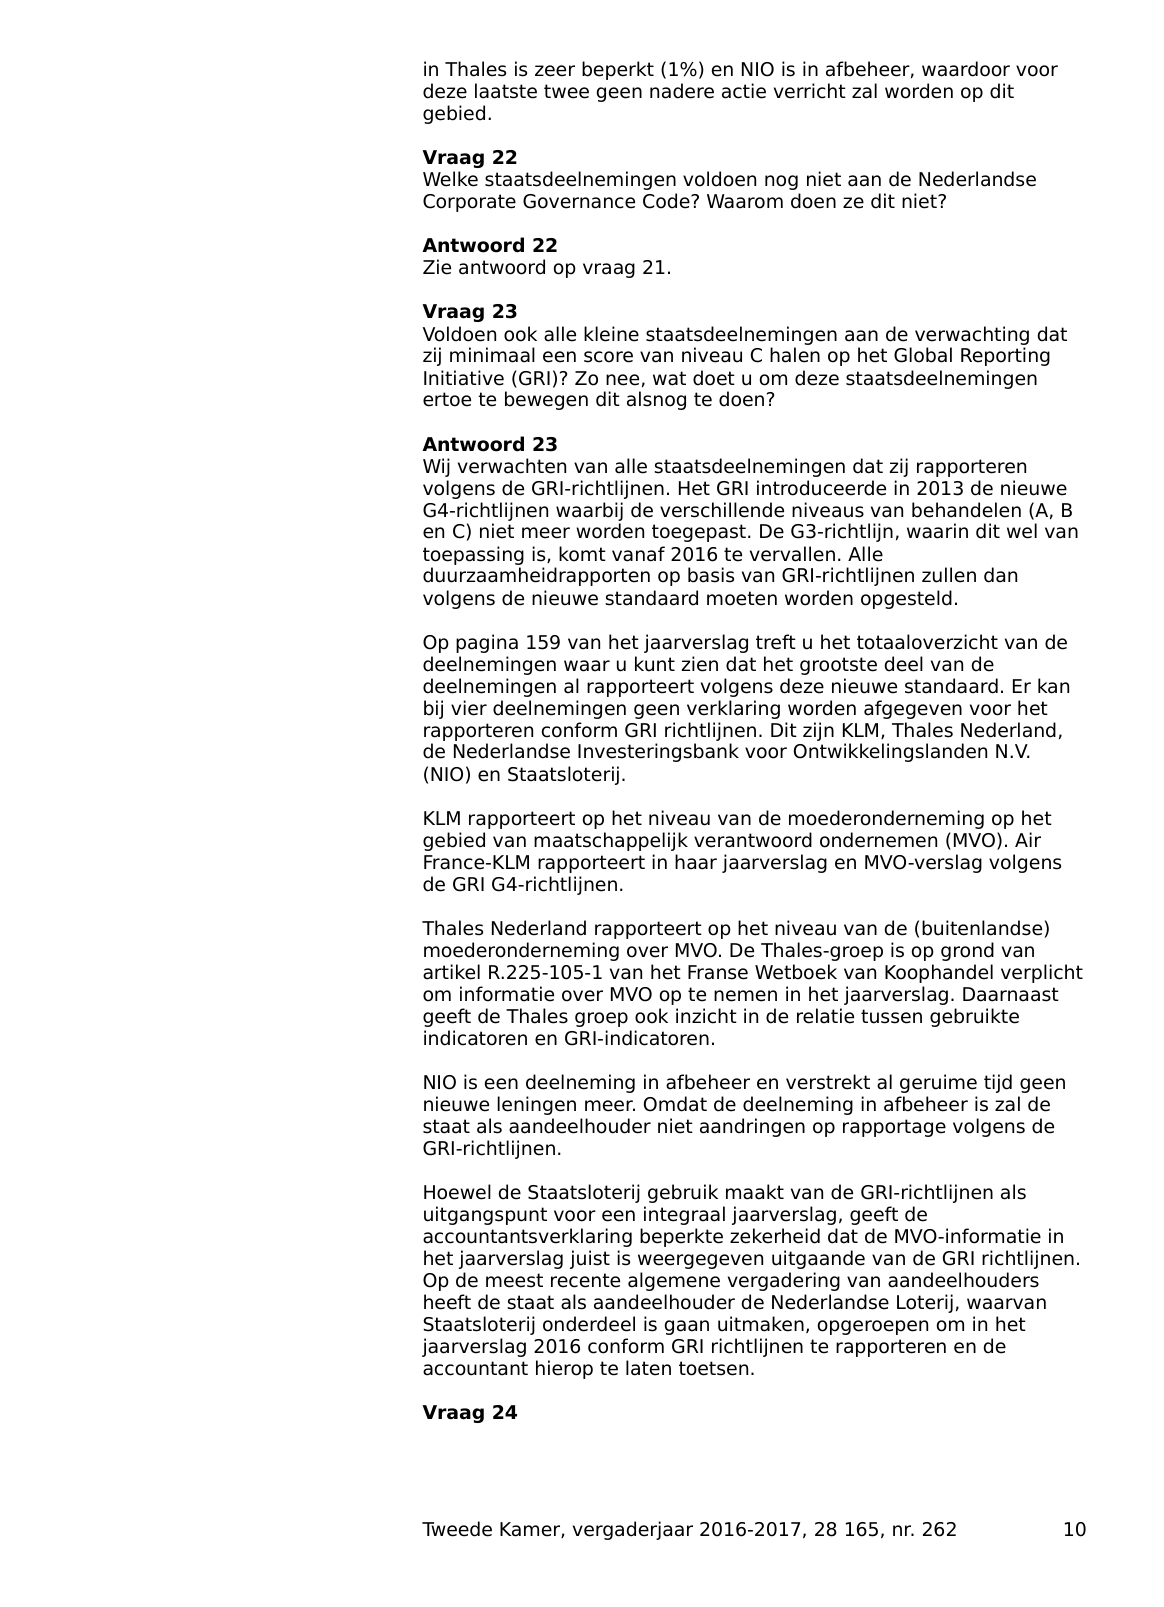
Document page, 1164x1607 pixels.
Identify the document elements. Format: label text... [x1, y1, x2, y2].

text Zie antwoord op vraag 21. [422, 257, 1087, 279]
text Vraag 22 [422, 147, 1087, 169]
text Voldoen ook alle kleine staatsdeelnemingen aan de verwachting dat zij minimaal een score van niveau C halen op het Global Reporting Initiative (GRI)? Zo nee, wat doet u om deze staatsdeelnemingen ertoe te bewegen dit alsnog te doen? [422, 323, 1087, 411]
text KLM rapporteert op het niveau van de moederonderneming op het gebied van maatschappelijk verantwoord ondernemen (MVO). Air France-KLM rapporteert in haar jaarverslag en MVO-verslag volgens de GRI G4-richtlijnen. [422, 808, 1087, 896]
text Antwoord 23 [422, 433, 1087, 456]
text in Thales is zeer beperkt (1%) en NIO is in afbeheer, waardoor voor deze laatste twee geen nadere actie verricht zal worden op dit gebied. [422, 59, 1087, 125]
text Vraag 24 [422, 1402, 1087, 1424]
text Vraag 23 [422, 301, 1087, 323]
text Op pagina 159 van het jaarverslag treft u het totaaloverzicht van de deelnemingen waar u kunt zien dat het grootste deel van de deelnemingen al rapporteert volgens deze nieuwe standaard. Er kan bij vier deelnemingen geen verklaring worden afgegeven voor het rapporteren conform GRI richtlijnen. Dit zijn KLM, Thales Nederland, de Nederlandse Investeringsbank voor Ontwikkelingslanden N.V. (NIO) en Staatsloterij. [422, 632, 1087, 785]
text Welke staatsdeelnemingen voldoen nog niet aan de Nederlandse Corporate Governance Code? Waarom doen ze dit niet? [422, 169, 1087, 213]
text Thales Nederland rapporteert op het niveau van de (buitenlandse) moederonderneming over MVO. De Thales-groep is op grond van artikel R.225-105-1 van het Franse Wetboek van Koophandel verplicht om informatie over MVO op te nemen in het jaarverslag. Daarnaast geeft de Thales groep ook inzicht in de relatie tussen gebruikte indicatoren en GRI-indicatoren. [422, 918, 1087, 1049]
text Hoewel de Staatsloterij gebruik maakt van de GRI-richtlijnen als uitgangspunt voor een integraal jaarverslag, geeft de accountantsverklaring beperkte zekerheid dat de MVO-informatie in het jaarverslag juist is weergegeven uitgaande van de GRI richtlijnen. Op de meest recente algemene vergadering van aandeelhouders heeft de staat als aandeelhouder de Nederlandse Loterij, waarvan Staatsloterij onderdeel is gaan uitmaken, opgeroepen om in het jaarverslag 2016 conform GRI richtlijnen te rapporteren en de accountant hierop te laten toetsen. [422, 1182, 1087, 1380]
text Antwoord 22 [422, 235, 1087, 257]
text Wij verwachten van alle staatsdeelnemingen dat zij rapporteren volgens de GRI-richtlijnen. Het GRI introduceerde in 2013 de nieuwe G4-richtlijnen waarbij de verschillende niveaus van behandelen (A, B en C) niet meer worden toegepast. De G3-richtlijn, waarin dit wel van toepassing is, komt vanaf 2016 te vervallen. Alle duurzaamheidrapporten op basis van GRI-richtlijnen zullen dan volgens de nieuwe standaard moeten worden opgesteld. [422, 456, 1087, 609]
text NIO is een deelneming in afbeheer en verstrekt al geruime tijd geen nieuwe leningen meer. Omdat de deelneming in afbeheer is zal de staat als aandeelhouder niet aandringen op rapportage volgens de GRI-richtlijnen. [422, 1072, 1087, 1160]
